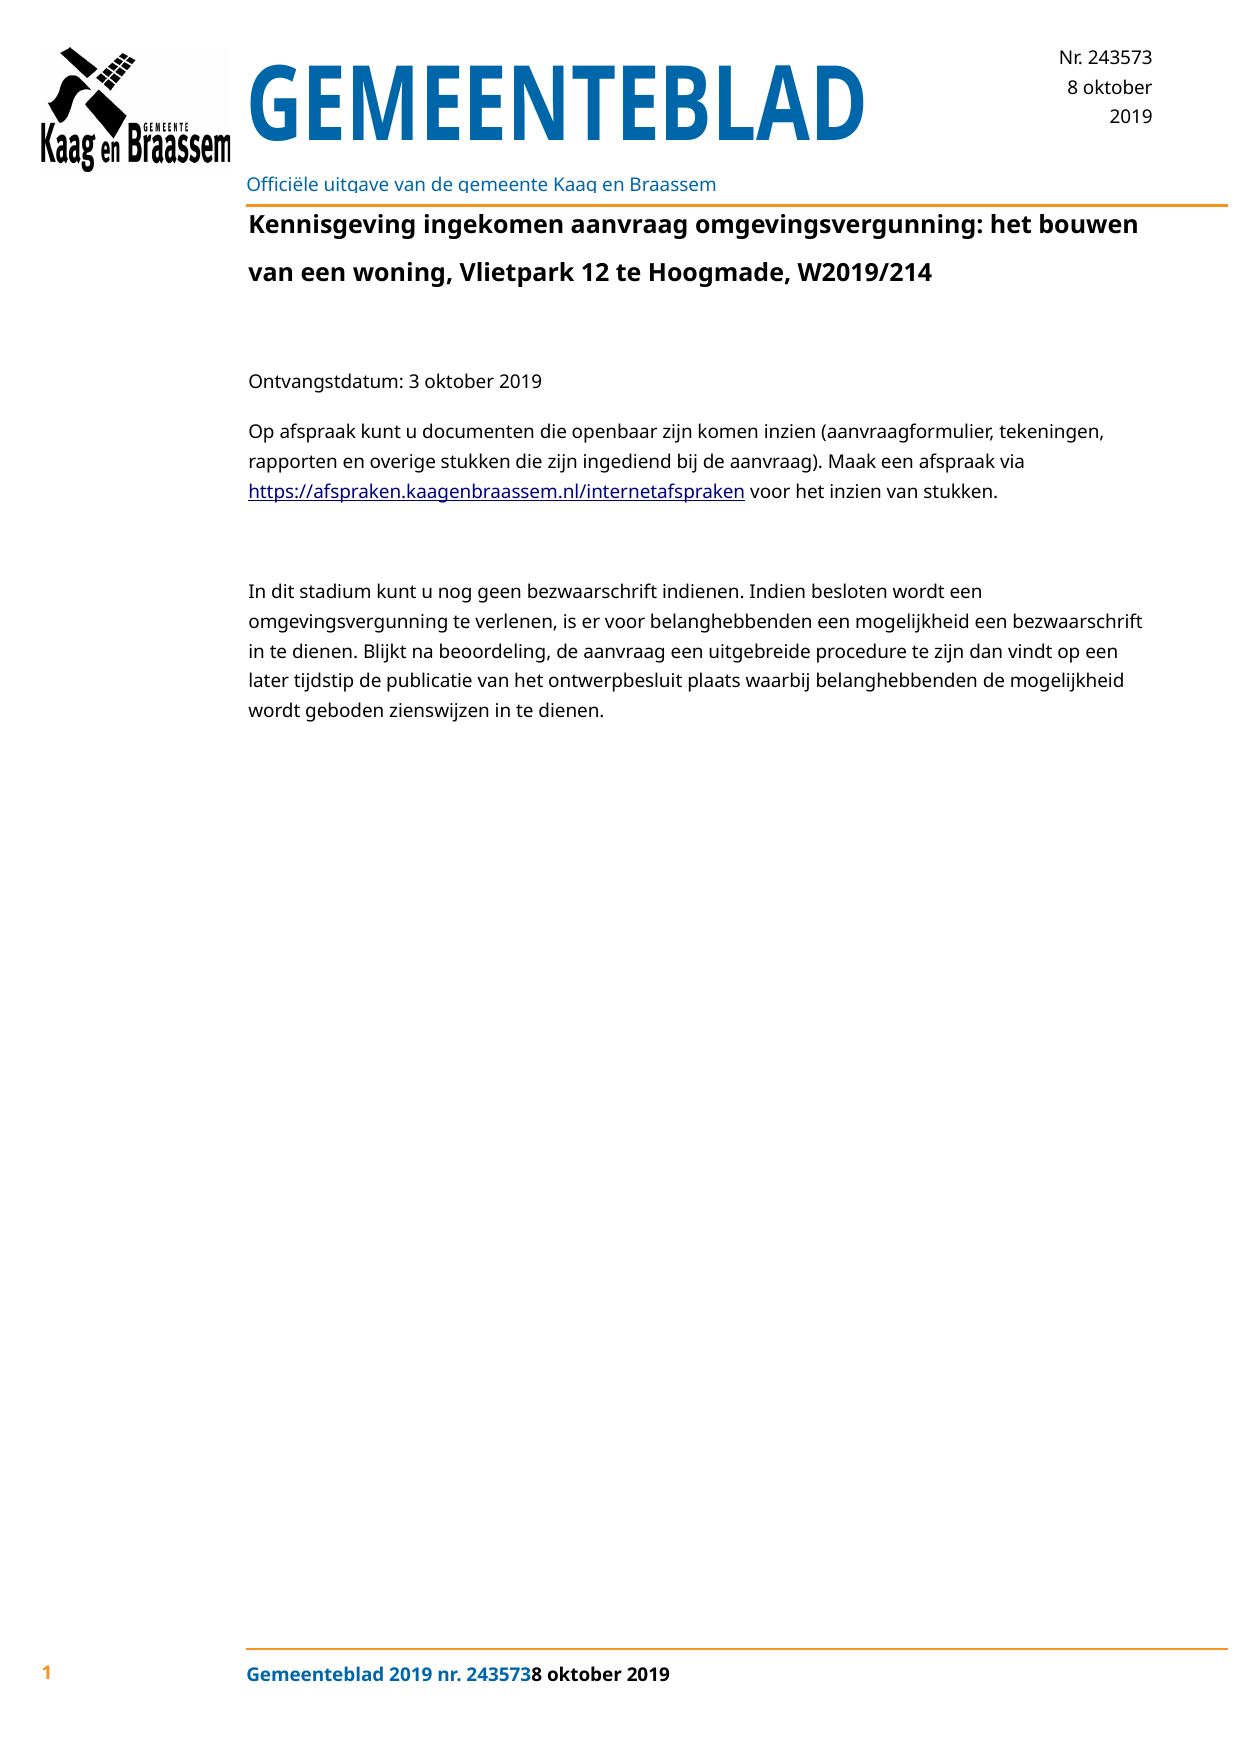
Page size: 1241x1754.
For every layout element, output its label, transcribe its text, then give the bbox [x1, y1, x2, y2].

text In dit stadium kunt u nog geen bezwaarschrift indienen. Indien besloten wordt een omgevingsvergunning te verlenen, is er voor belanghebbenden een mogelijkheid een bezwaarschrift in te dienen. Blijkt na beoordeling, de aanvraag een uitgebreide procedure te zijn dan vindt op een later tijdstip de publicatie van het ontwerpbesluit plaats waarbij belanghebbenden de mogelijkheid wordt geboden zienswijzen in te dienen. [248, 579, 1152, 723]
text Ontvangstdatum: 3 oktober 2019 [248, 368, 1152, 394]
picture [41, 47, 231, 172]
text Kennisgeving ingekomen aanvraag omgevingsvergunning: het bouwen van een woning, Vlietpark 12 te Hoogmade, W2019/214 [248, 207, 1152, 288]
text Op afspraak kunt u documenten die openbaar zijn komen inzien (aanvraagformulier, tekeningen, rapporten en overige stukken die zijn ingediend bij de aanvraag). Maak een afspraak via https://afspraken.kaagenbraassem.nl/internetafspraken voor het inzien van stukken. [248, 419, 1152, 504]
